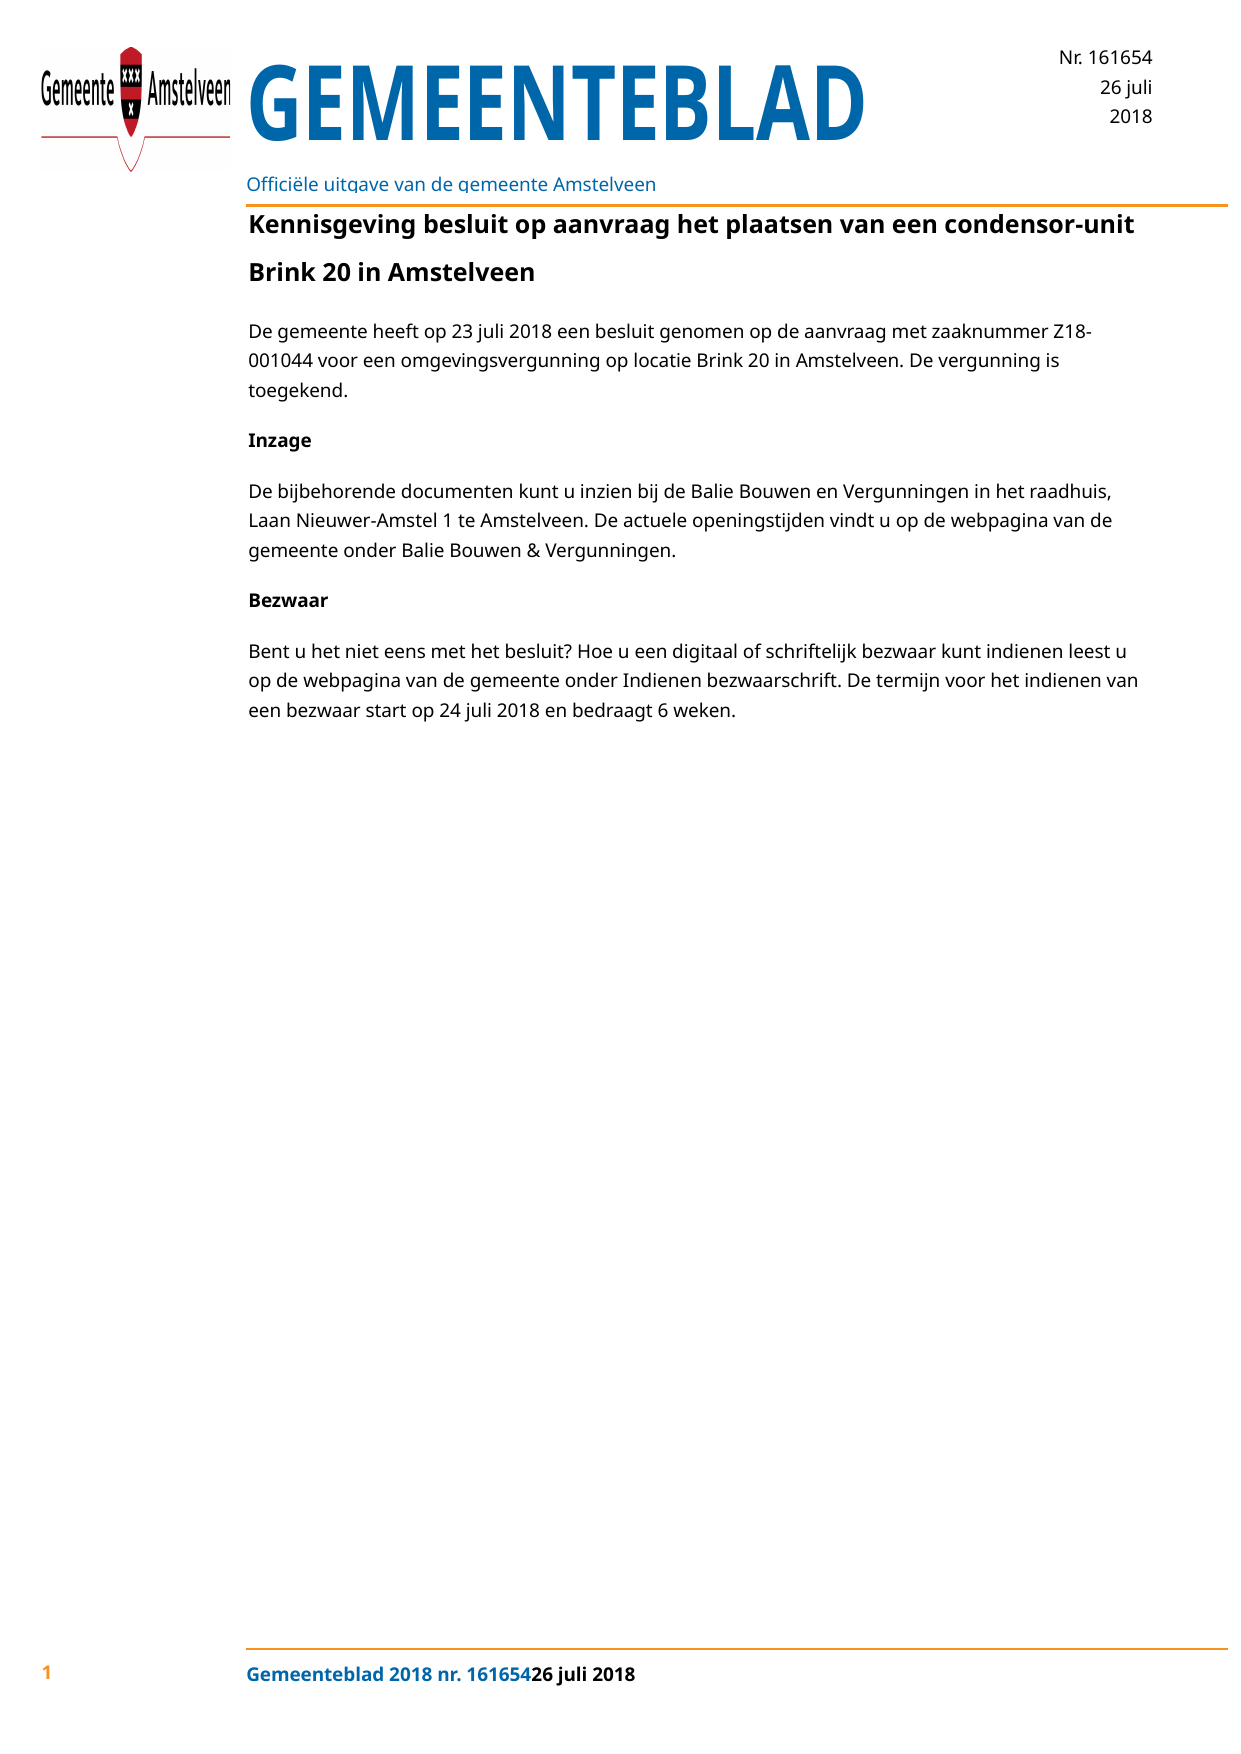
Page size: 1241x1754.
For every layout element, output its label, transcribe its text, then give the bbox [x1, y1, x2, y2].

text De gemeente heeft op 23 juli 2018 een besluit genomen op de aanvraag met zaaknummer Z18-001044 voor een omgevingsvergunning op locatie Brink 20 in Amstelveen. De vergunning is toegekend. [248, 318, 1152, 403]
text Bezwaar [248, 587, 1152, 613]
text Kennisgeving besluit op aanvraag het plaatsen van een condensor-unit Brink 20 in Amstelveen [248, 207, 1152, 288]
text Inzage [248, 427, 1152, 453]
picture [41, 47, 231, 172]
text Bent u het niet eens met het besluit? Hoe u een digitaal of schriftelijk bezwaar kunt indienen leest u op de webpagina van de gemeente onder Indienen bezwaarschrift. De termijn voor het indienen van een bezwaar start op 24 juli 2018 en bedraagt 6 weken. [248, 638, 1152, 723]
text De bijbehorende documenten kunt u inzien bij de Balie Bouwen en Vergunningen in het raadhuis, Laan Nieuwer-Amstel 1 te Amstelveen. De actuele openingstijden vindt u op de webpagina van de gemeente onder Balie Bouwen & Vergunningen. [248, 478, 1152, 563]
